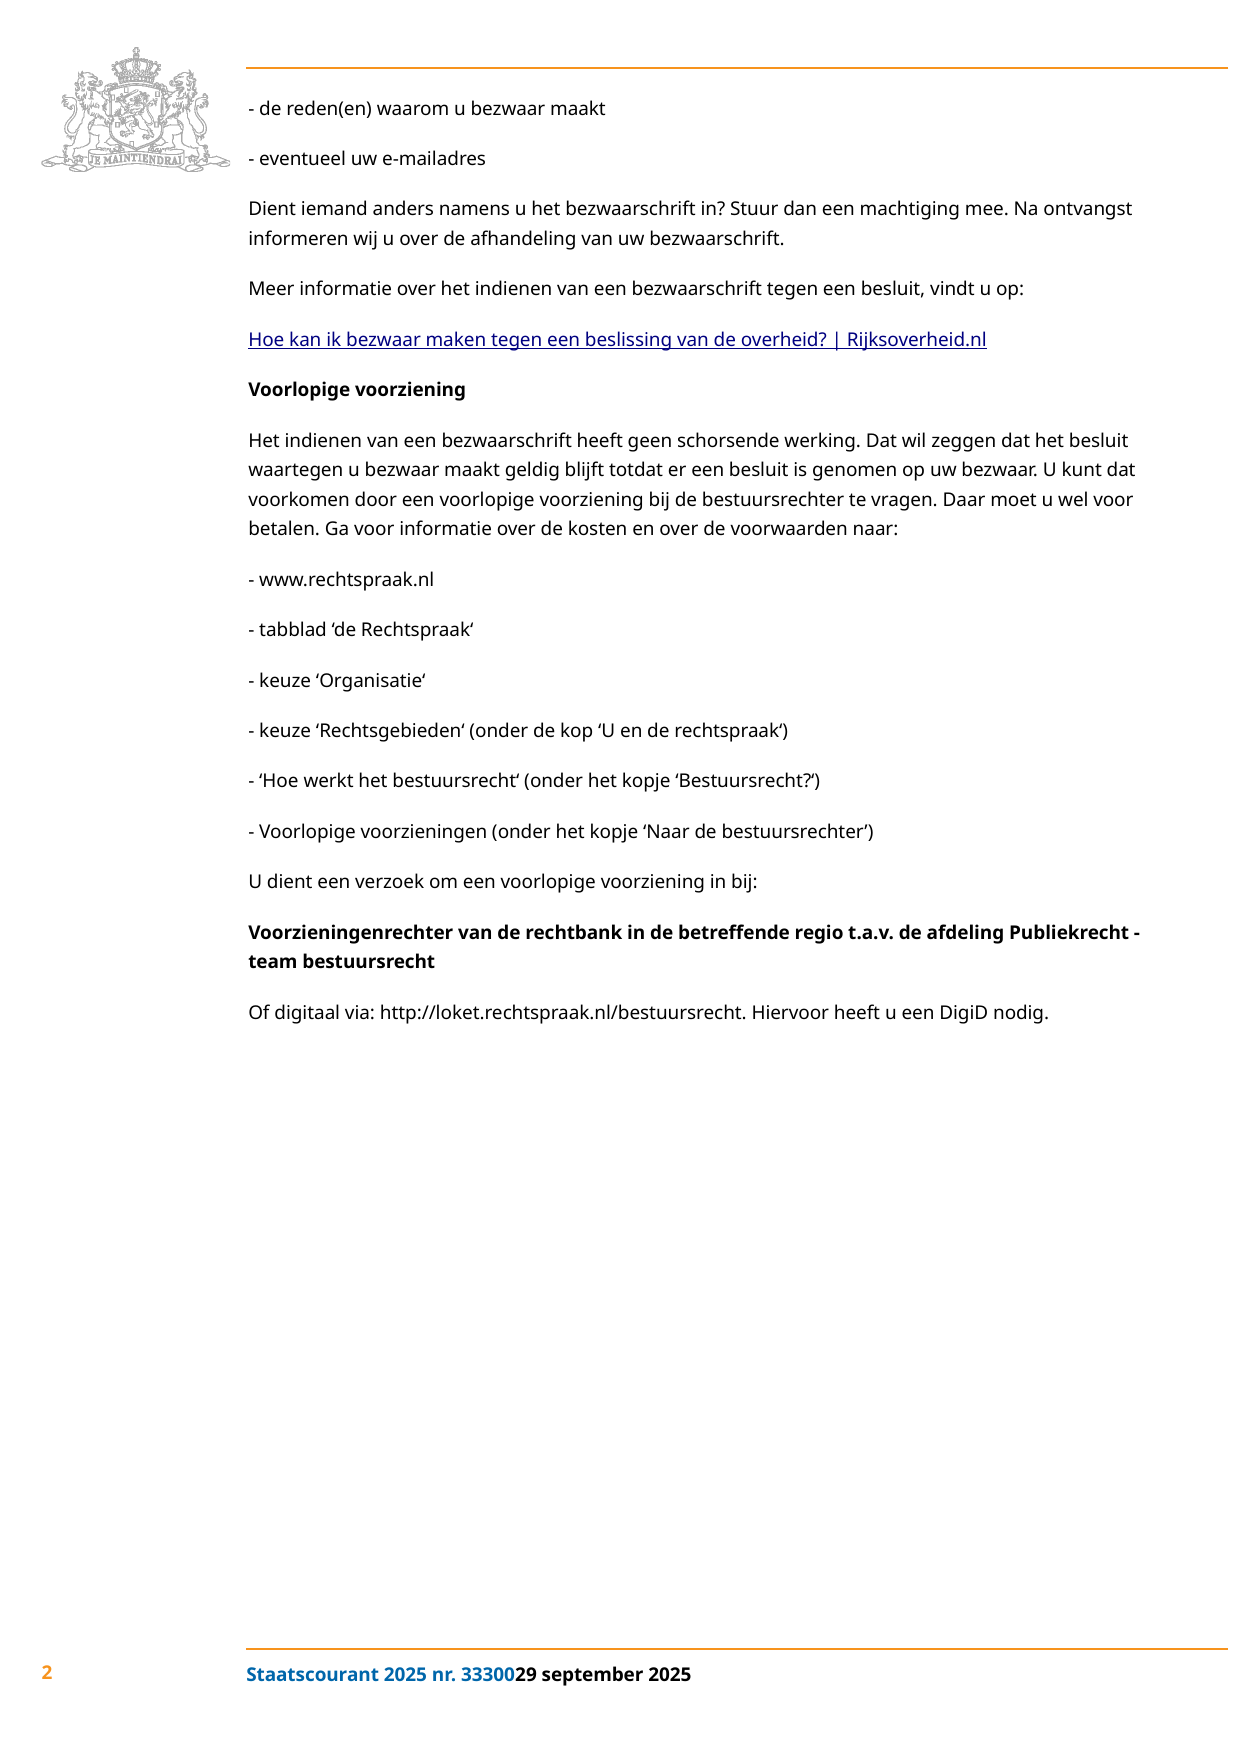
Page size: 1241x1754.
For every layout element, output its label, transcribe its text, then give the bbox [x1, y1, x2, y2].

text Of digitaal via: http://loket.rechtspraak.nl/bestuursrecht. Hiervoor heeft u een DigiD nodig. [248, 999, 1152, 1025]
text Voorlopige voorziening [248, 376, 1152, 402]
text - keuze ‘Organisatie‘ [248, 667, 1152, 693]
text Meer informatie over het indienen van een bezwaarschrift tegen een besluit, vindt u op: [248, 276, 1152, 301]
text Dient iemand anders namens u het bezwaarschrift in? Stuur dan een machtiging mee. Na ontvangst informeren wij u over de afhandeling van uw bezwaarschrift. [248, 196, 1152, 251]
text - keuze ‘Rechtsgebieden‘ (onder de kop ‘U en de rechtspraak‘) [248, 717, 1152, 743]
text U dient een verzoek om een voorlopige voorziening in bij: [248, 868, 1152, 894]
text - Voorlopige voorzieningen (onder het kopje ‘Naar de bestuursrechter’) [248, 818, 1152, 844]
text - eventueel uw e-mailadres [248, 145, 1152, 171]
text - de reden(en) waarom u bezwaar maakt [248, 95, 1152, 121]
picture [41, 47, 231, 172]
text - www.rechtspraak.nl [248, 566, 1152, 592]
text Hoe kan ik bezwaar maken tegen een beslissing van de overheid? | Rijksoverheid.nl [248, 326, 1152, 352]
text - tabblad ‘de Rechtspraak‘ [248, 616, 1152, 642]
text - ‘Hoe werkt het bestuursrecht‘ (onder het kopje ‘Bestuursrecht?‘) [248, 768, 1152, 793]
text Het indienen van een bezwaarschrift heeft geen schorsende werking. Dat wil zeggen dat het besluit waartegen u bezwaar maakt geldig blijft totdat er een besluit is genomen op uw bezwaar. U kunt dat voorkomen door een voorlopige voorziening bij de bestuursrechter te vragen. Daar moet u wel voor betalen. Ga voor informatie over de kosten en over de voorwaarden naar: [248, 427, 1152, 541]
text Voorzieningenrechter van de rechtbank in de betreffende regio t.a.v. de afdeling Publiekrecht - team bestuursrecht [248, 919, 1152, 974]
